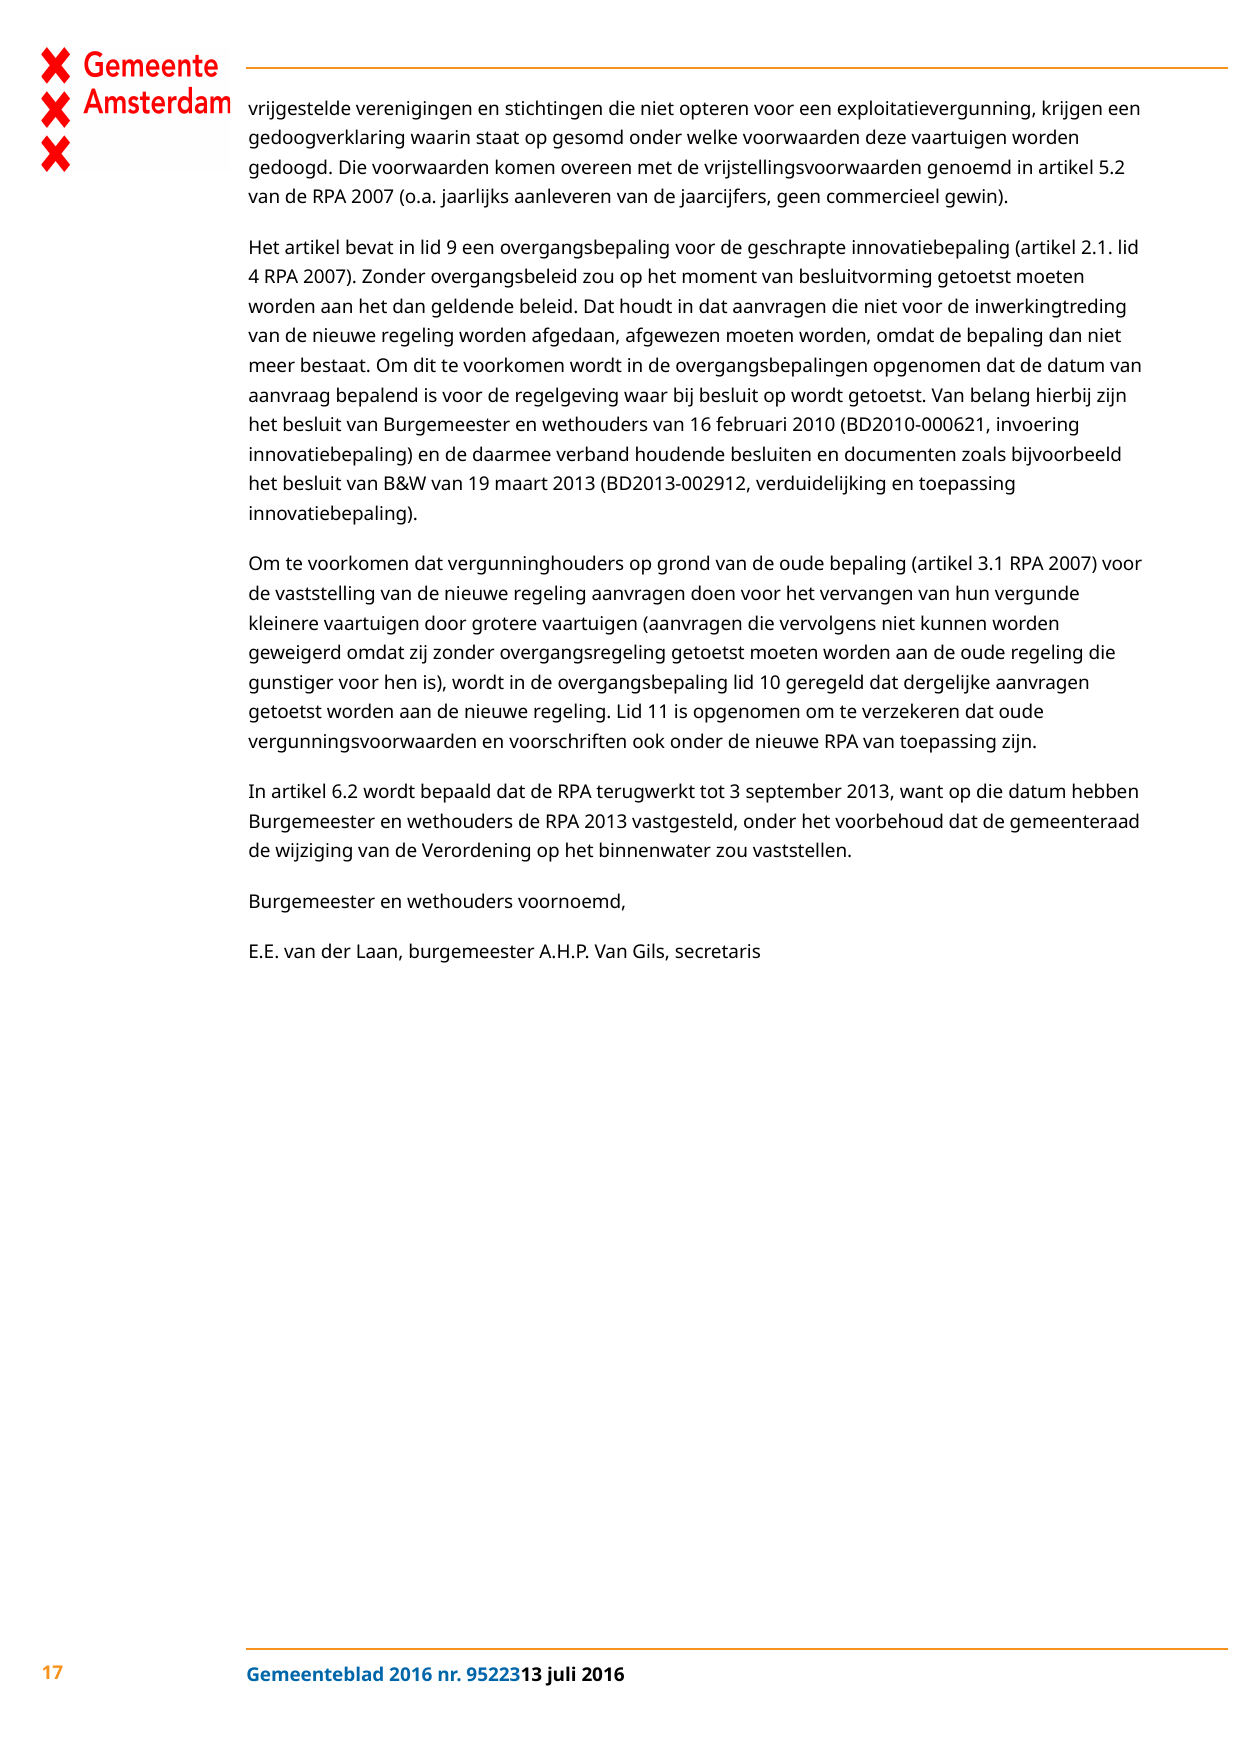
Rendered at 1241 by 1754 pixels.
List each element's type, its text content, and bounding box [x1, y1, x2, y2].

picture [41, 47, 231, 172]
text In artikel 6.2 wordt bepaald dat de RPA terugwerkt tot 3 september 2013, want op die datum hebben Burgemeester en wethouders de RPA 2013 vastgesteld, onder het voorbehoud dat de gemeenteraad de wijziging van de Verordening op het binnenwater zou vaststellen. [248, 778, 1152, 863]
text Burgemeester en wethouders voornoemd, [248, 888, 1152, 914]
text E.E. van der Laan, burgemeester A.H.P. Van Gils, secretaris [248, 938, 1152, 964]
text vrijgestelde verenigingen en stichtingen die niet opteren voor een exploitatievergunning, krijgen een gedoogverklaring waarin staat op gesomd onder welke voorwaarden deze vaartuigen worden gedoogd. Die voorwaarden komen overeen met de vrijstellingsvoorwaarden genoemd in artikel 5.2 van de RPA 2007 (o.a. jaarlijks aanleveren van de jaarcijfers, geen commercieel gewin). [248, 95, 1152, 209]
text Om te voorkomen dat vergunninghouders op grond van de oude bepaling (artikel 3.1 RPA 2007) voor de vaststelling van de nieuwe regeling aanvragen doen voor het vervangen van hun vergunde kleinere vaartuigen door grotere vaartuigen (aanvragen die vervolgens niet kunnen worden geweigerd omdat zij zonder overgangsregeling getoetst moeten worden aan de oude regeling die gunstiger voor hen is), wordt in de overgangsbepaling lid 10 geregeld dat dergelijke aanvragen getoetst worden aan de nieuwe regeling. Lid 11 is opgenomen om te verzekeren dat oude vergunningsvoorwaarden en voorschriften ook onder de nieuwe RPA van toepassing zijn. [248, 551, 1152, 754]
text Het artikel bevat in lid 9 een overgangsbepaling voor de geschrapte innovatiebepaling (artikel 2.1. lid 4 RPA 2007). Zonder overgangsbeleid zou op het moment van besluitvorming getoetst moeten worden aan het dan geldende beleid. Dat houdt in dat aanvragen die niet voor de inwerkingtreding van de nieuwe regeling worden afgedaan, afgewezen moeten worden, omdat de bepaling dan niet meer bestaat. Om dit te voorkomen wordt in de overgangsbepalingen opgenomen dat de datum van aanvraag bepalend is voor de regelgeving waar bij besluit op wordt getoetst. Van belang hierbij zijn het besluit van Burgemeester en wethouders van 16 februari 2010 (BD2010-000621, invoering innovatiebepaling) en de daarmee verband houdende besluiten en documenten zoals bijvoorbeeld het besluit van B&W van 19 maart 2013 (BD2013-002912, verduidelijking en toepassing innovatiebepaling). [248, 234, 1152, 526]
